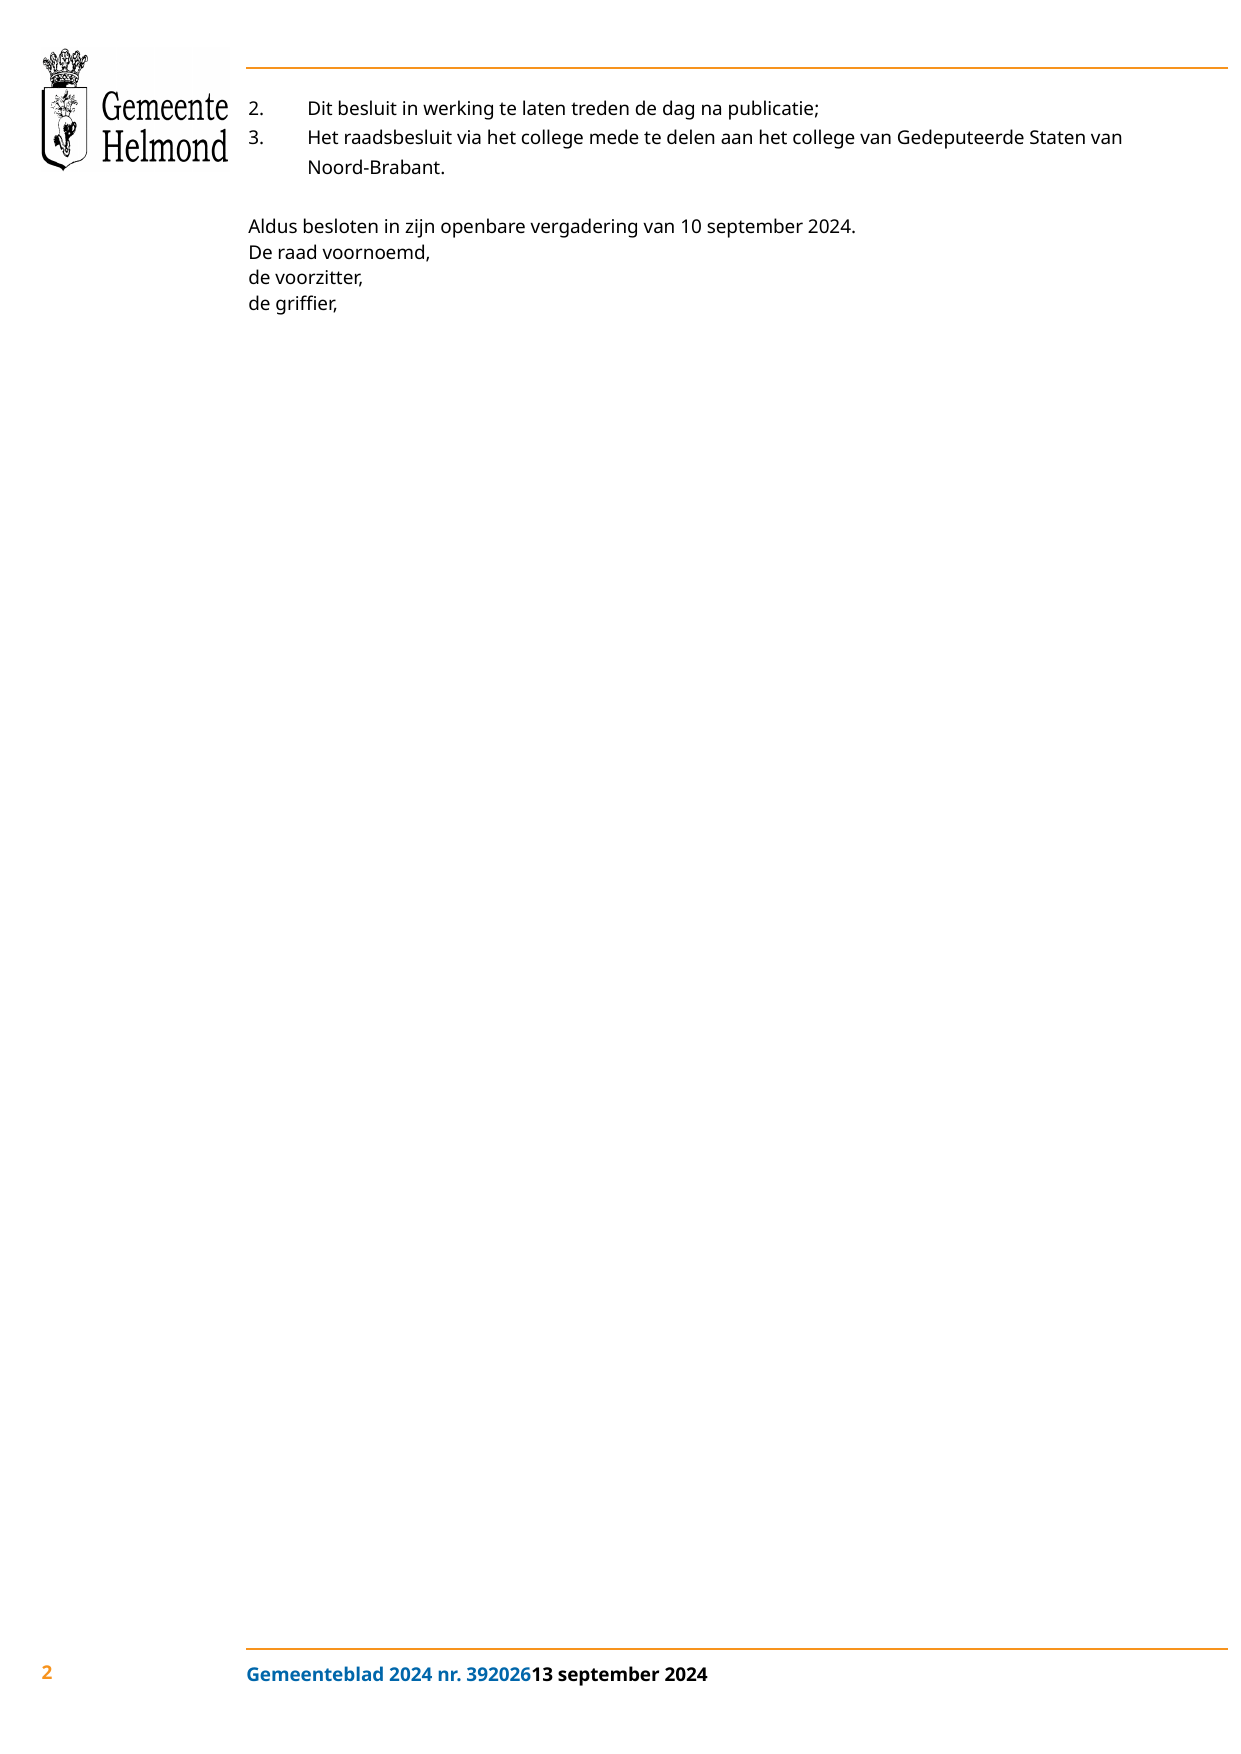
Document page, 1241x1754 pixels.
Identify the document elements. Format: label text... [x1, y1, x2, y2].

list Dit besluit in werking te laten treden de dag na publicatie; [248, 95, 1152, 121]
list Het raadsbesluit via het college mede te delen aan het college van Gedeputeerde Staten van Noord-Brabant. [248, 124, 1152, 180]
text de griffier, [248, 290, 1152, 316]
text De raad voornoemd, [248, 239, 1152, 264]
text de voorzitter, [248, 264, 1152, 290]
text Aldus besloten in zijn openbare vergadering van 10 september 2024. [248, 213, 1152, 239]
picture [41, 47, 231, 172]
